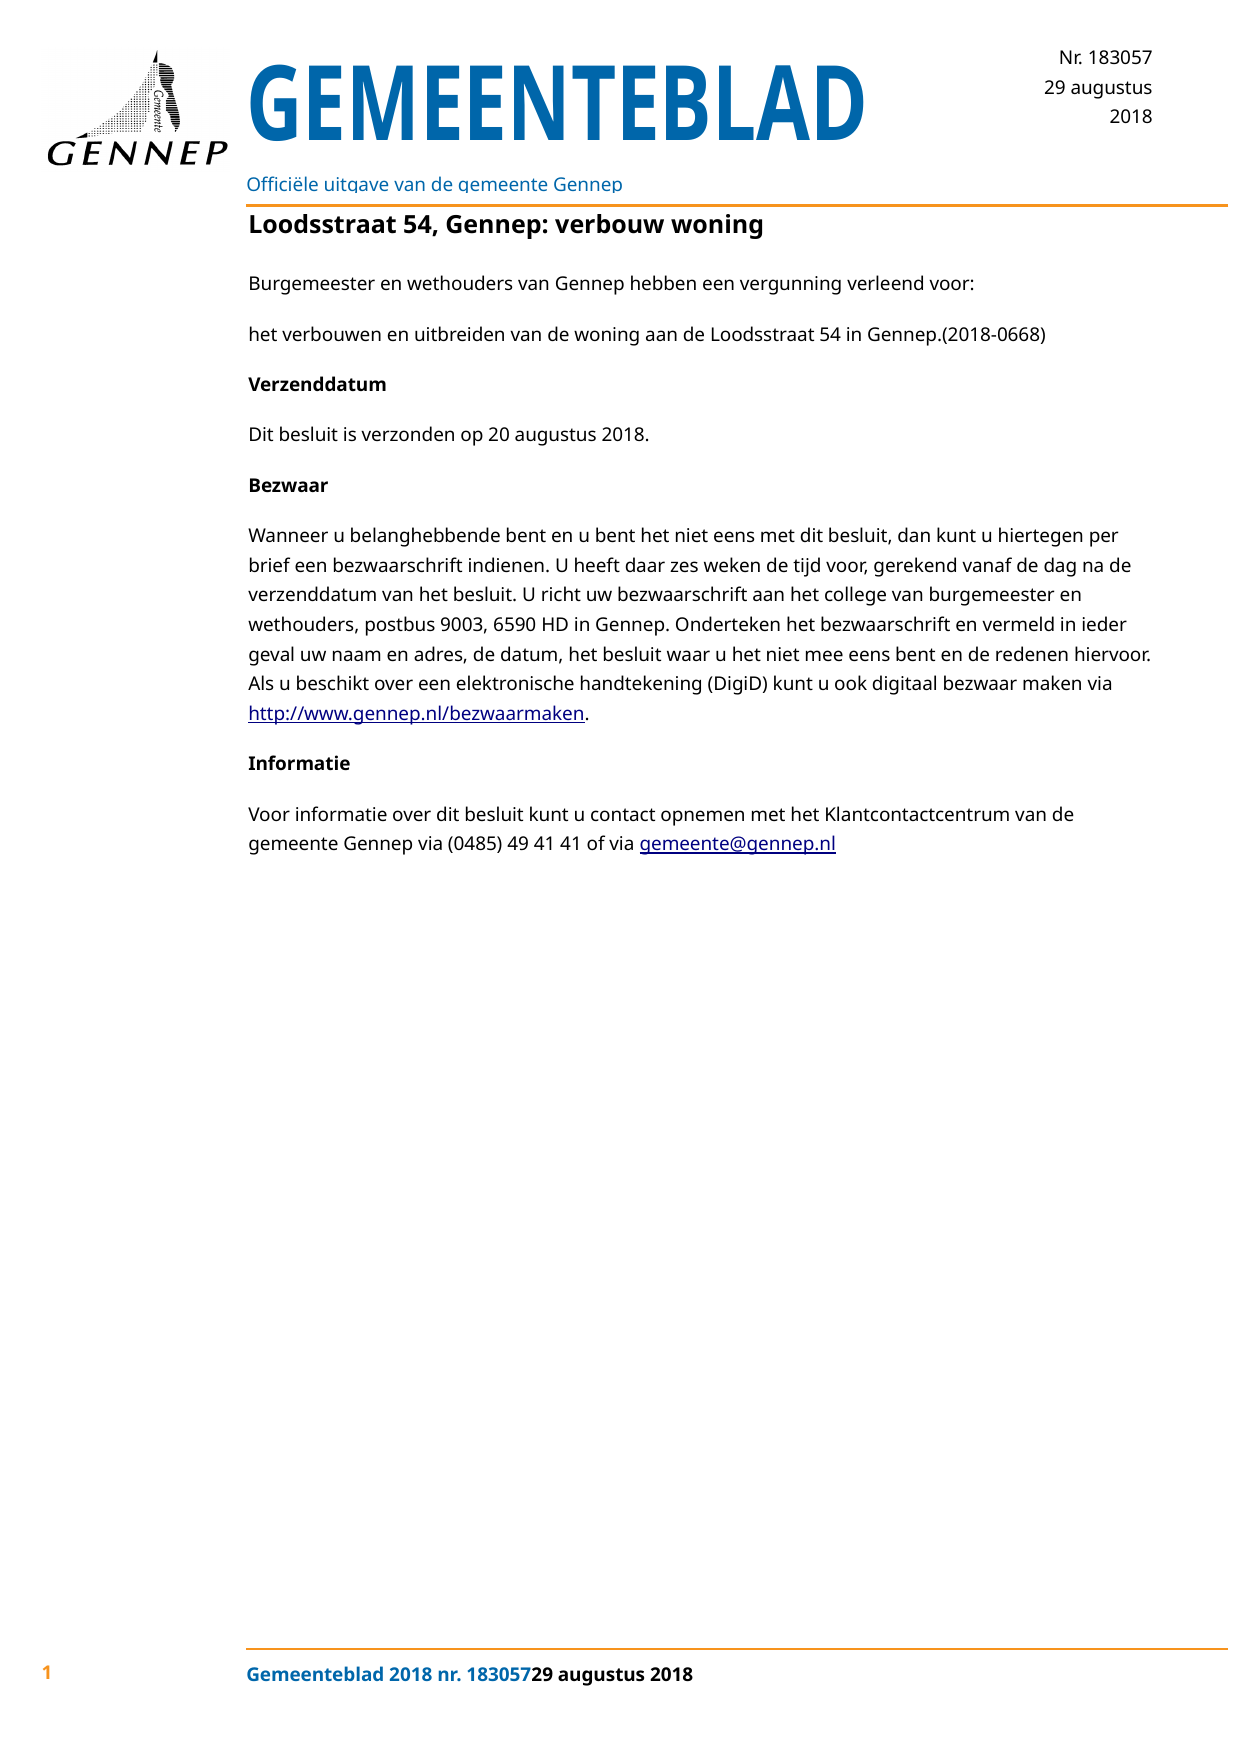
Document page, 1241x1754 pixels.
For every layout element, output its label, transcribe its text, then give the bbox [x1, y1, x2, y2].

text Informatie [248, 750, 1152, 776]
text Bezwaar [248, 472, 1152, 498]
text Dit besluit is verzonden op 20 augustus 2018. [248, 422, 1152, 447]
picture [41, 47, 231, 172]
text Wanneer u belanghebbende bent en u bent het niet eens met dit besluit, dan kunt u hiertegen per brief een bezwaarschrift indienen. U heeft daar zes weken de tijd voor, gerekend vanaf de dag na de verzenddatum van het besluit. U richt uw bezwaarschrift aan het college van burgemeester en wethouders, postbus 9003, 6590 HD in Gennep. Onderteken het bezwaarschrift en vermeld in ieder geval uw naam en adres, de datum, het besluit waar u het niet mee eens bent en de redenen hiervoor. Als u beschikt over een elektronische handtekening (DigiD) kunt u ook digitaal bezwaar maken via http://www.gennep.nl/bezwaarmaken. [248, 522, 1152, 726]
text Loodsstraat 54, Gennep: verbouw woning [248, 207, 1152, 241]
text Burgemeester en wethouders van Gennep hebben een vergunning verleend voor: [248, 270, 1152, 296]
text Verzenddatum [248, 371, 1152, 397]
text het verbouwen en uitbreiden van de woning aan de Loodsstraat 54 in Gennep.(2018-0668) [248, 321, 1152, 346]
text Voor informatie over dit besluit kunt u contact opnemen met het Klantcontactcentrum van de gemeente Gennep via (0485) 49 41 41 of via gemeente@gennep.nl [248, 801, 1152, 856]
